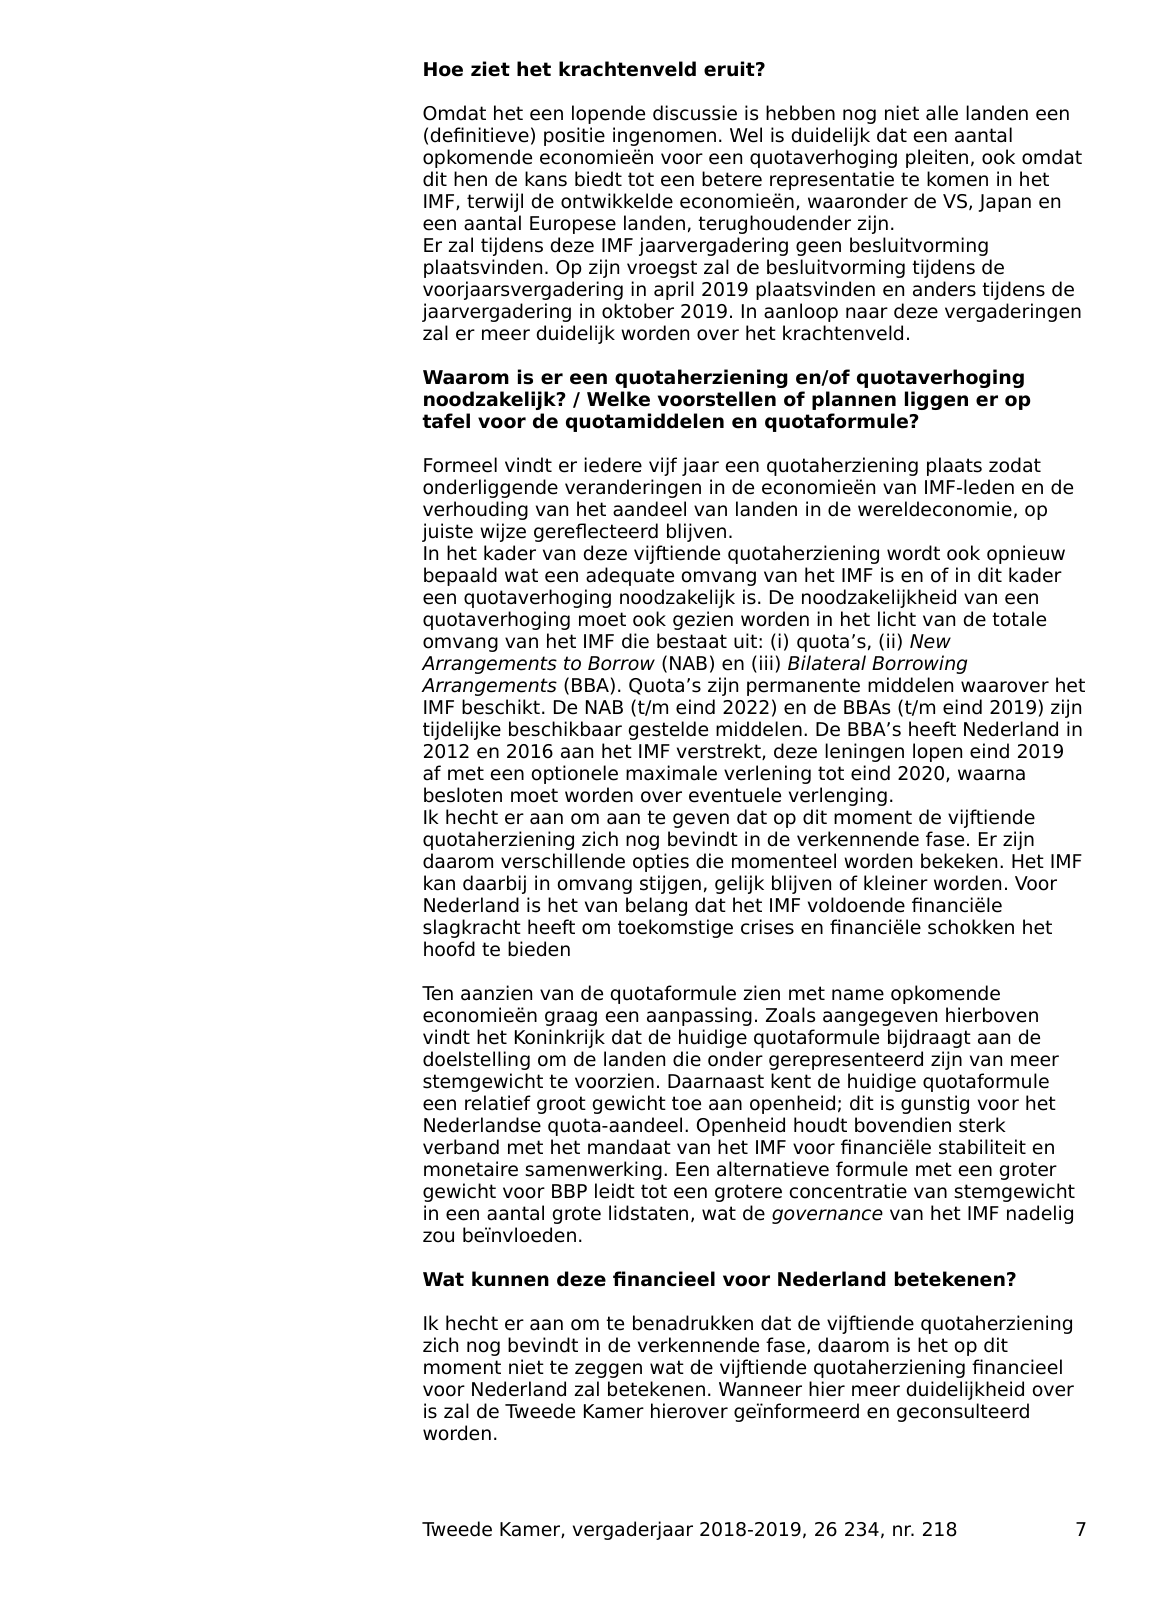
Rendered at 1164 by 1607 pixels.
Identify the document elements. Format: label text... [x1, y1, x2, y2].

text Wat kunnen deze financieel voor Nederland betekenen? [422, 1269, 1087, 1291]
text Waarom is er een quotaherziening en/of quotaverhoging noodzakelijk? / Welke voorstellen of plannen liggen er op tafel voor de quotamiddelen en quotaformule? [422, 367, 1087, 433]
text In het kader van deze vijftiende quotaherziening wordt ook opnieuw bepaald wat een adequate omvang van het IMF is en of in dit kader een quotaverhoging noodzakelijk is. De noodzakelijkheid van een quotaverhoging moet ook gezien worden in het licht van de totale omvang van het IMF die bestaat uit: (i) quota’s, (ii) New Arrangements to Borrow (NAB) en (iii) Bilateral Borrowing Arrangements (BBA). Quota’s zijn permanente middelen waarover het IMF beschikt. De NAB (t/m eind 2022) en de BBAs (t/m eind 2019) zijn tijdelijke beschikbaar gestelde middelen. De BBA’s heeft Nederland in 2012 en 2016 aan het IMF verstrekt, deze leningen lopen eind 2019 af met een optionele maximale verlening tot eind 2020, waarna besloten moet worden over eventuele verlenging. [422, 543, 1087, 807]
text Ik hecht er aan om te benadrukken dat de vijftiende quotaherziening zich nog bevindt in de verkennende fase, daarom is het op dit moment niet te zeggen wat de vijftiende quotaherziening financieel voor Nederland zal betekenen. Wanneer hier meer duidelijkheid over is zal de Tweede Kamer hierover geïnformeerd en geconsulteerd worden. [422, 1313, 1087, 1445]
text Hoe ziet het krachtenveld eruit? [422, 59, 1087, 81]
text Er zal tijdens deze IMF jaarvergadering geen besluitvorming plaatsvinden. Op zijn vroegst zal de besluitvorming tijdens de voorjaarsvergadering in april 2019 plaatsvinden en anders tijdens de jaarvergadering in oktober 2019. In aanloop naar deze vergaderingen zal er meer duidelijk worden over het krachtenveld. [422, 235, 1087, 345]
text Ten aanzien van de quotaformule zien met name opkomende economieën graag een aanpassing. Zoals aangegeven hierboven vindt het Koninkrijk dat de huidige quotaformule bijdraagt aan de doelstelling om de landen die onder gerepresenteerd zijn van meer stemgewicht te voorzien. Daarnaast kent de huidige quotaformule een relatief groot gewicht toe aan openheid; dit is gunstig voor het Nederlandse quota-aandeel. Openheid houdt bovendien sterk verband met het mandaat van het IMF voor financiële stabiliteit en monetaire samenwerking. Een alternatieve formule met een groter gewicht voor BBP leidt tot een grotere concentratie van stemgewicht in een aantal grote lidstaten, wat de governance van het IMF nadelig zou beïnvloeden. [422, 983, 1087, 1247]
text Formeel vindt er iedere vijf jaar een quotaherziening plaats zodat onderliggende veranderingen in de economieën van IMF-leden en de verhouding van het aandeel van landen in de wereldeconomie, op juiste wijze gereflecteerd blijven. [422, 455, 1087, 543]
text Ik hecht er aan om aan te geven dat op dit moment de vijftiende quotaherziening zich nog bevindt in de verkennende fase. Er zijn daarom verschillende opties die momenteel worden bekeken. Het IMF kan daarbij in omvang stijgen, gelijk blijven of kleiner worden. Voor Nederland is het van belang dat het IMF voldoende financiële slagkracht heeft om toekomstige crises en financiële schokken het hoofd te bieden [422, 807, 1087, 961]
text Omdat het een lopende discussie is hebben nog niet alle landen een (definitieve) positie ingenomen. Wel is duidelijk dat een aantal opkomende economieën voor een quotaverhoging pleiten, ook omdat dit hen de kans biedt tot een betere representatie te komen in het IMF, terwijl de ontwikkelde economieën, waaronder de VS, Japan en een aantal Europese landen, terughoudender zijn. [422, 103, 1087, 235]
